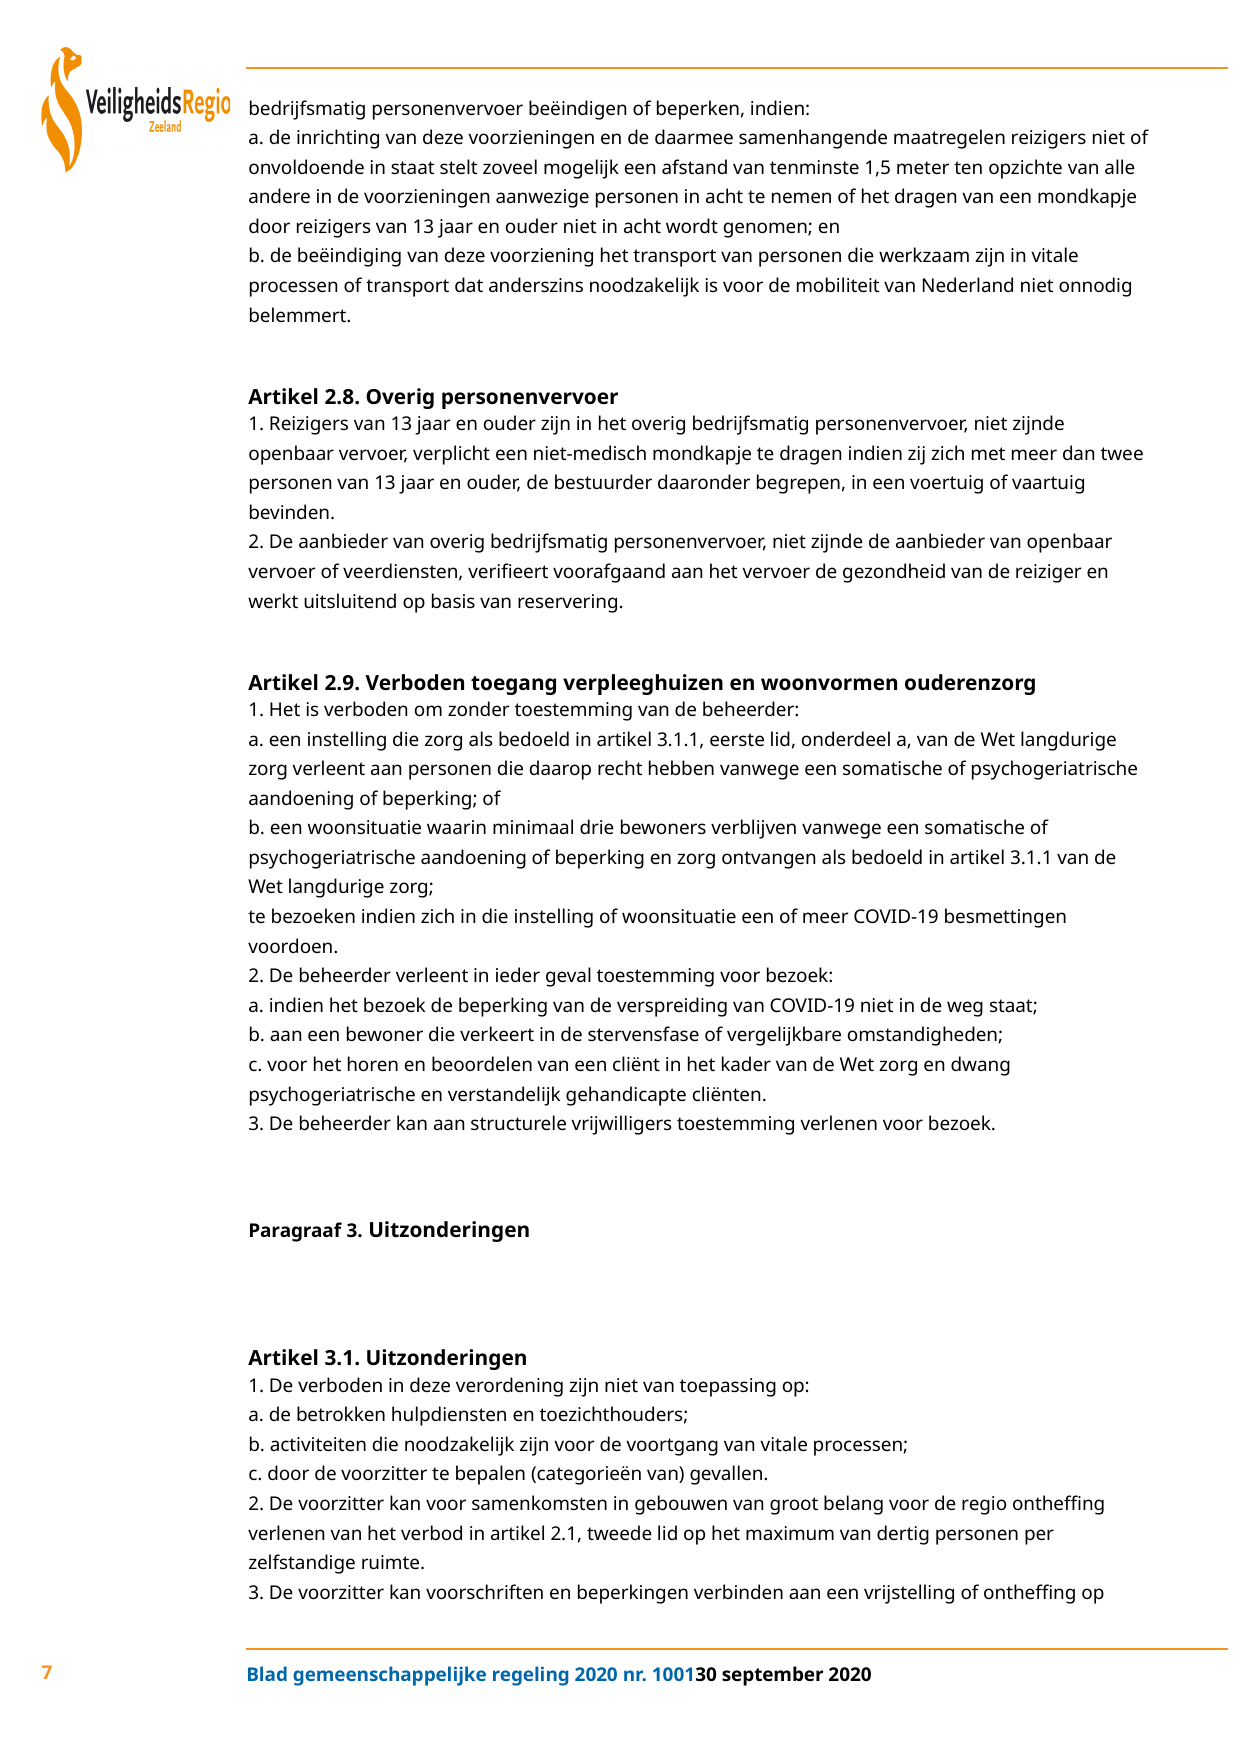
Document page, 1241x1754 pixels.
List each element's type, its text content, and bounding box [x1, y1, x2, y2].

text b. activiteiten die noodzakelijk zijn voor de voortgang van vitale processen; [248, 1431, 1152, 1457]
text b. een woonsituatie waarin minimaal drie bewoners verblijven vanwege een somatische of psychogeriatrische aandoening of beperking en zorg ontvangen als bedoeld in artikel 3.1.1 van de Wet langdurige zorg; [248, 814, 1152, 899]
text 3. De beheerder kan aan structurele vrijwilligers toestemming verlenen voor bezoek. [248, 1110, 1152, 1136]
picture [41, 47, 231, 172]
text 3. De voorzitter kan voorschriften en beperkingen verbinden aan een vrijstelling of ontheffing op [248, 1579, 1152, 1604]
text Artikel 2.8. Overig personenvervoer [248, 382, 1152, 410]
text b. de beëindiging van deze voorziening het transport van personen die werkzaam zijn in vitale processen of transport dat anderszins noodzakelijk is voor de mobiliteit van Nederland niet onnodig belemmert. [248, 243, 1152, 328]
text a. een instelling die zorg als bedoeld in artikel 3.1.1, eerste lid, onderdeel a, van de Wet langdurige zorg verleent aan personen die daarop recht hebben vanwege een somatische of psychogeriatrische aandoening of beperking; of [248, 726, 1152, 811]
text c. voor het horen en beoordelen van een cliënt in het kader van de Wet zorg en dwang psychogeriatrische en verstandelijk gehandicapte cliënten. [248, 1051, 1152, 1107]
text b. aan een bewoner die verkeert in de stervensfase of vergelijkbare omstandigheden; [248, 1022, 1152, 1047]
text 1. Het is verboden om zonder toestemming van de beheerder: [248, 696, 1152, 722]
text a. indien het bezoek de beperking van de verspreiding van COVID-19 niet in de weg staat; [248, 992, 1152, 1018]
text Artikel 2.9. Verboden toegang verpleeghuizen en woonvormen ouderenzorg [248, 668, 1152, 696]
text c. door de voorzitter te bepalen (categorieën van) gevallen. [248, 1461, 1152, 1486]
text Artikel 3.1. Uitzonderingen [248, 1343, 1152, 1372]
text 2. De beheerder verleent in ieder geval toestemming voor bezoek: [248, 962, 1152, 988]
text 1. Reizigers van 13 jaar en ouder zijn in het overig bedrijfsmatig personenvervoer, niet zijnde openbaar vervoer, verplicht een niet-medisch mondkapje te dragen indien zij zich met meer dan twee personen van 13 jaar en ouder, de bestuurder daaronder begrepen, in een voertuig of vaartuig bevinden. [248, 410, 1152, 525]
text 1. De verboden in deze verordening zijn niet van toepassing op: [248, 1372, 1152, 1397]
text Paragraaf 3. Uitzonderingen [248, 1215, 1152, 1244]
text a. de betrokken hulpdiensten en toezichthouders; [248, 1401, 1152, 1427]
text te bezoeken indien zich in die instelling of woonsituatie een of meer COVID-19 besmettingen voordoen. [248, 903, 1152, 959]
text 2. De aanbieder van overig bedrijfsmatig personenvervoer, niet zijnde de aanbieder van openbaar vervoer of veerdiensten, verifieert voorafgaand aan het vervoer de gezondheid van de reiziger en werkt uitsluitend op basis van reservering. [248, 529, 1152, 613]
text a. de inrichting van deze voorzieningen en de daarmee samenhangende maatregelen reizigers niet of onvoldoende in staat stelt zoveel mogelijk een afstand van tenminste 1,5 meter ten opzichte van alle andere in de voorzieningen aanwezige personen in acht te nemen of het dragen van een mondkapje door reizigers van 13 jaar en ouder niet in acht wordt genomen; en [248, 124, 1152, 239]
text 2. De voorzitter kan voor samenkomsten in gebouwen van groot belang voor de regio ontheffing verlenen van het verbod in artikel 2.1, tweede lid op het maximum van dertig personen per zelfstandige ruimte. [248, 1490, 1152, 1575]
text bedrijfsmatig personenvervoer beëindigen of beperken, indien: [248, 95, 1152, 121]
